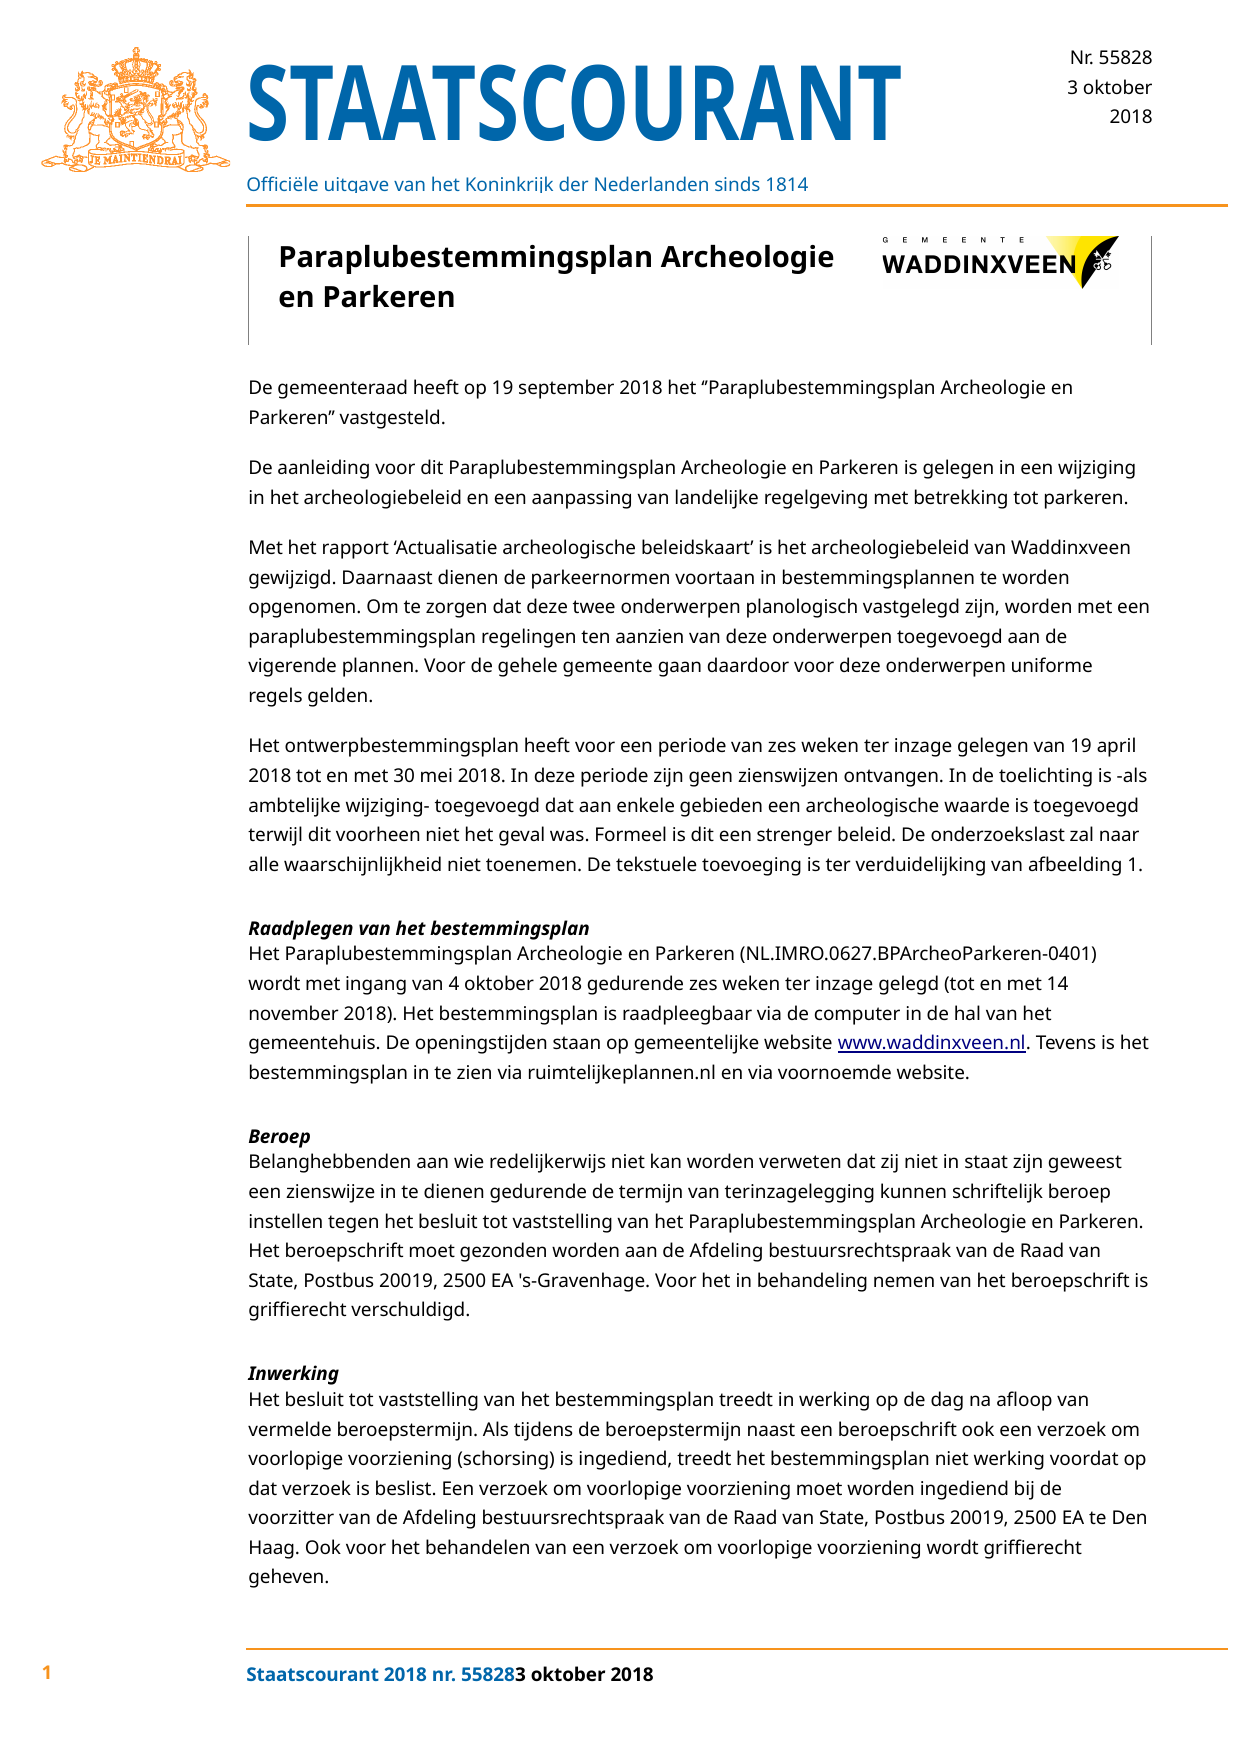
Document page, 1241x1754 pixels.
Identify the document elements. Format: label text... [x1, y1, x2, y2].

table_header [850, 236, 1151, 345]
text Met het rapport ‘Actualisatie archeologische beleidskaart’ is het archeologiebeleid van Waddinxveen gewijzigd. Daarnaast dienen de parkeernormen voortaan in bestemmingsplannen te worden opgenomen. Om te zorgen dat deze twee onderwerpen planologisch vastgelegd zijn, worden met een paraplubestemmingsplan regelingen ten aanzien van deze onderwerpen toegevoegd aan de vigerende plannen. Voor de gehele gemeente gaan daardoor voor deze onderwerpen uniforme regels gelden. [248, 534, 1152, 708]
text Beroep [248, 1123, 1152, 1149]
text Het besluit tot vaststelling van het bestemmingsplan treedt in werking op de dag na afloop van vermelde beroepstermijn. Als tijdens de beroepstermijn naast een beroepschrift ook een verzoek om voorlopige voorziening (schorsing) is ingediend, treedt het bestemmingsplan niet werking voordat op dat verzoek is beslist. Een verzoek om voorlopige voorziening moet worden ingediend bij de voorzitter van de Afdeling bestuursrechtspraak van de Raad van State, Postbus 20019, 2500 EA te Den Haag. Ook voor het behandelen van een verzoek om voorlopige voorziening wordt griffierecht geheven. [248, 1386, 1152, 1589]
text Raadplegen van het bestemmingsplan [248, 915, 1152, 941]
text De aanleiding voor dit Paraplubestemmingsplan Archeologie en Parkeren is gelegen in een wijziging in het archeologiebeleid en een aanpassing van landelijke regelgeving met betrekking tot parkeren. [248, 454, 1152, 509]
text Het ontwerpbestemmingsplan heeft voor een periode van zes weken ter inzage gelegen van 19 april 2018 tot en met 30 mei 2018. In deze periode zijn geen zienswijzen ontvangen. In de toelichting is -als ambtelijke wijziging- toegevoegd dat aan enkele gebieden een archeologische waarde is toegevoegd terwijl dit voorheen niet het geval was. Formeel is dit een strenger beleid. De onderzoekslast zal naar alle waarschijnlijkheid niet toenemen. De tekstuele toevoeging is ter verduidelijking van afbeelding 1. [248, 733, 1152, 877]
table_header Paraplubestemmingsplan Archeologie en Parkeren [249, 236, 850, 345]
picture [41, 47, 231, 172]
text De gemeenteraad heeft op 19 september 2018 het ‘’Paraplubestemmingsplan Archeologie en Parkeren’’ vastgesteld. [248, 374, 1152, 429]
text Inwerking [248, 1361, 1152, 1386]
text Het Paraplubestemmingsplan Archeologie en Parkeren (NL.IMRO.0627.BPArcheoParkeren-0401) wordt met ingang van 4 oktober 2018 gedurende zes weken ter inzage gelegd (tot en met 14 november 2018). Het bestemmingsplan is raadpleegbaar via de computer in de hal van het gemeentehuis. De openingstijden staan op gemeentelijke website www.waddinxveen.nl. Tevens is het bestemmingsplan in te zien via ruimtelijkeplannen.nl en via voornoemde website. [248, 941, 1152, 1085]
text Belanghebbenden aan wie redelijkerwijs niet kan worden verweten dat zij niet in staat zijn geweest een zienswijze in te dienen gedurende de termijn van terinzagelegging kunnen schriftelijk beroep instellen tegen het besluit tot vaststelling van het Paraplubestemmingsplan Archeologie en Parkeren. Het beroepschrift moet gezonden worden aan de Afdeling bestuursrechtspraak van de Raad van State, Postbus 20019, 2500 EA 's-Gravenhage. Voor het in behandeling nemen van het beroepschrift is griffierecht verschuldigd. [248, 1149, 1152, 1322]
picture [882, 236, 1119, 289]
